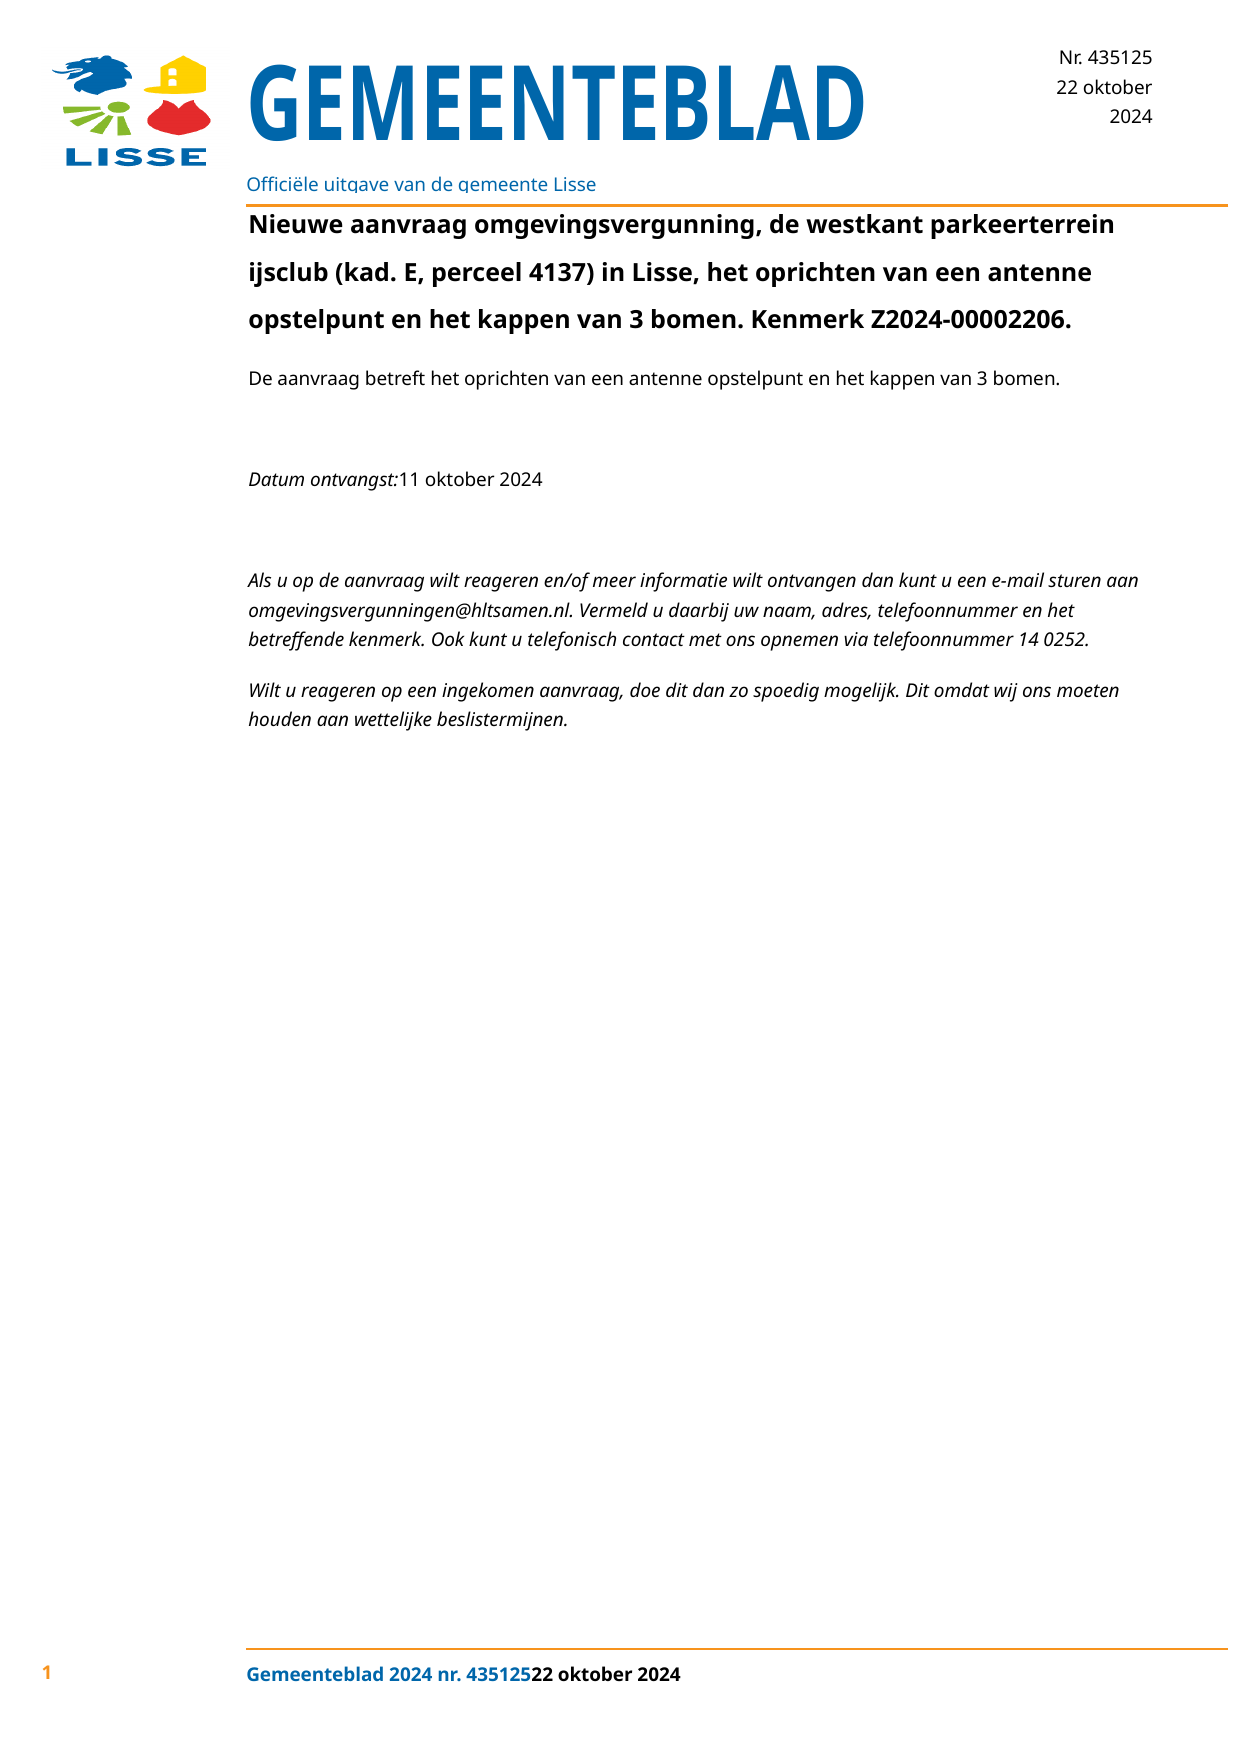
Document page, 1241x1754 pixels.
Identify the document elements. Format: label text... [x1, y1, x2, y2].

text De aanvraag betreft het oprichten van een antenne opstelpunt en het kappen van 3 bomen. [248, 366, 1152, 391]
text Nieuwe aanvraag omgevingsvergunning, de westkant parkeerterrein ijsclub (kad. E, perceel 4137) in Lisse, het oprichten van een antenne opstelpunt en het kappen van 3 bomen. Kenmerk Z2024-00002206. [248, 207, 1152, 336]
text Als u op de aanvraag wilt reageren en/of meer informatie wilt ontvangen dan kunt u een e-mail sturen aan omgevingsvergunningen@hltsamen.nl. Vermeld u daarbij uw naam, adres, telefoonnummer en het betreffende kenmerk. Ook kunt u telefonisch contact met ons opnemen via telefoonnummer 14 0252. [248, 567, 1152, 652]
text Wilt u reageren op een ingekomen aanvraag, doe dit dan zo spoedig mogelijk. Dit omdat wij ons moeten houden aan wettelijke beslistermijnen. [248, 677, 1152, 732]
text Datum ontvangst:11 oktober 2024 [248, 466, 1152, 492]
picture [41, 47, 231, 172]
